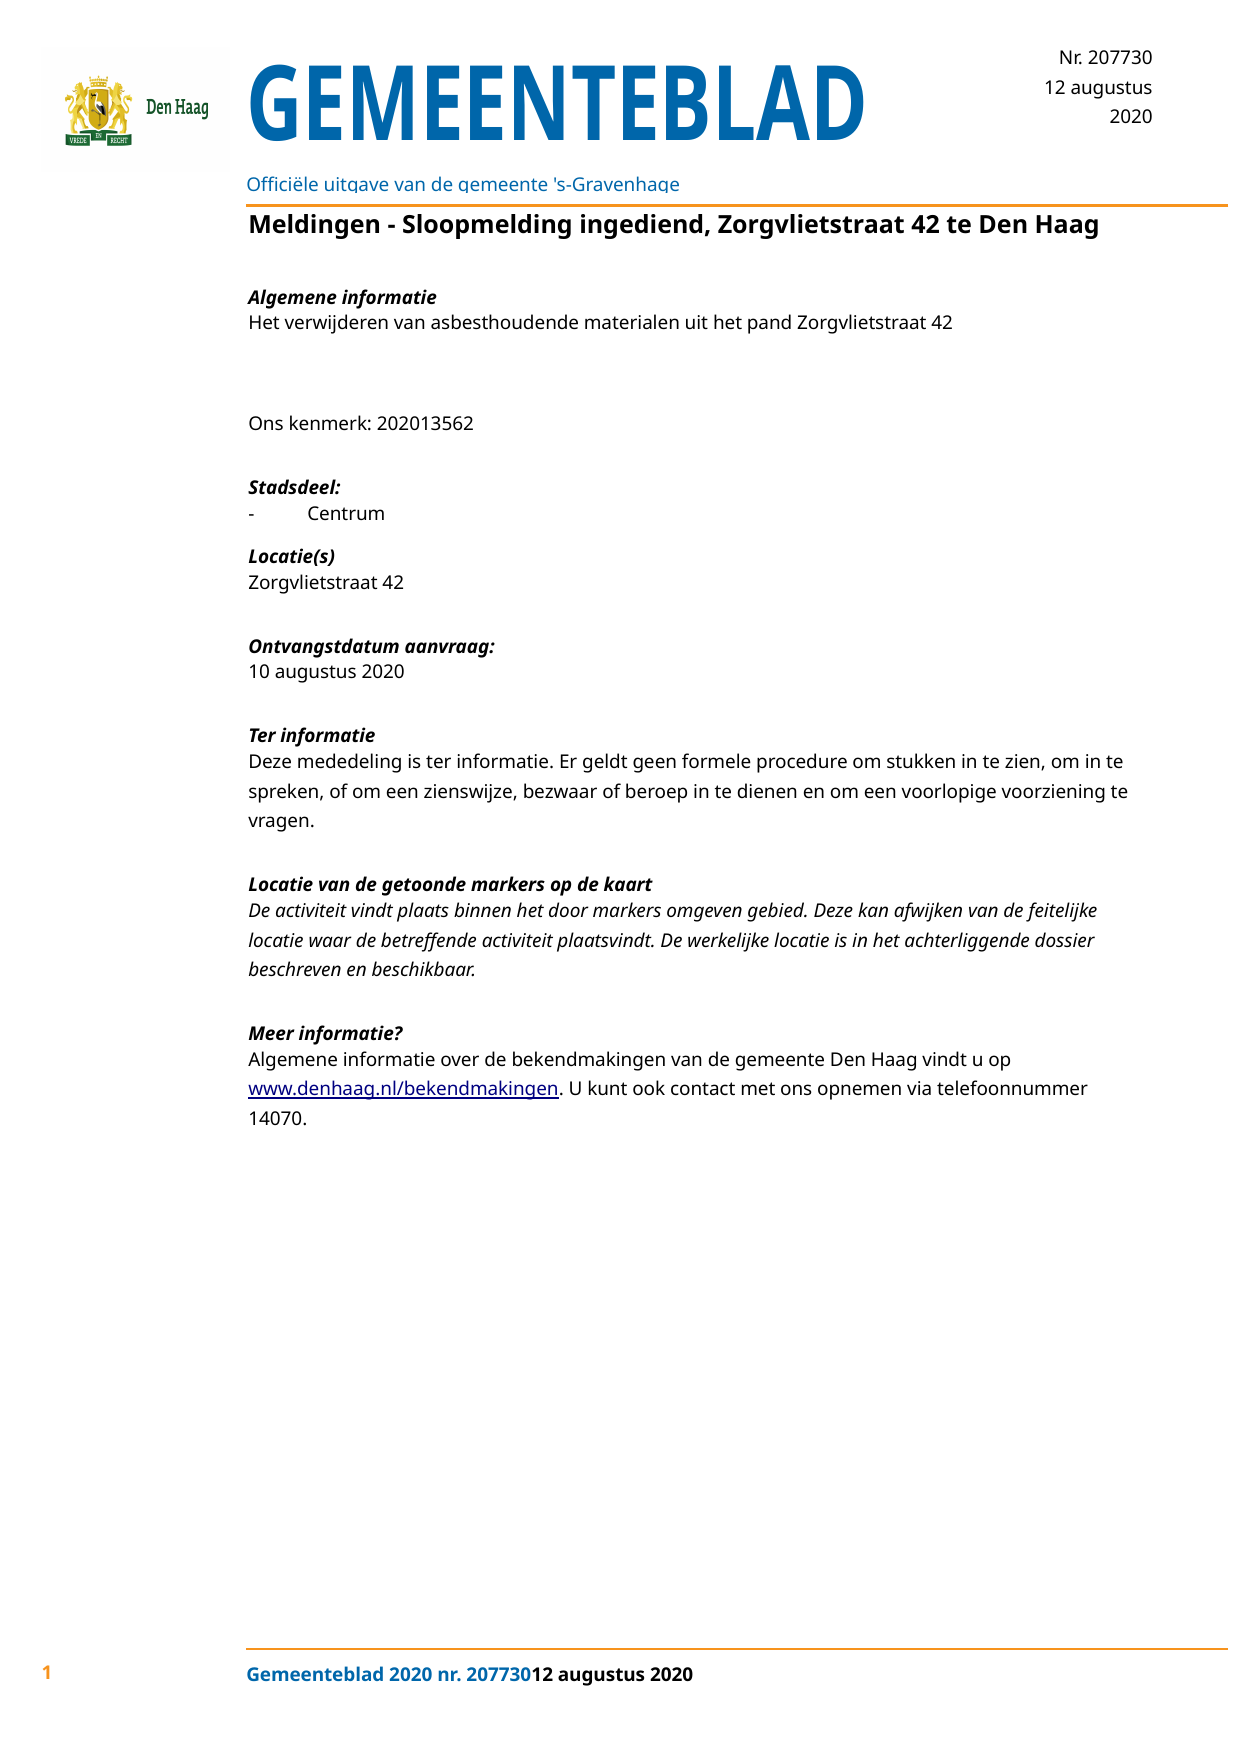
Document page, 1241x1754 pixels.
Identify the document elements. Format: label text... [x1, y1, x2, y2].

picture [41, 47, 231, 172]
text Ter informatie [248, 723, 1152, 748]
text Het verwijderen van asbesthoudende materialen uit het pand Zorgvlietstraat 42 [248, 309, 1152, 335]
text Stadsdeel: [248, 474, 1152, 500]
text Meldingen - Sloopmelding ingediend, Zorgvlietstraat 42 te Den Haag [248, 207, 1152, 241]
list Centrum [248, 500, 1152, 526]
text 10 augustus 2020 [248, 659, 1152, 684]
text Locatie van de getoonde markers op de kaart [248, 871, 1152, 897]
text Algemene informatie over de bekendmakingen van de gemeente Den Haag vindt u op www.denhaag.nl/bekendmakingen. U kunt ook contact met ons opnemen via telefoonnummer 14070. [248, 1046, 1152, 1131]
text Locatie(s) [248, 543, 1152, 569]
text De activiteit vindt plaats binnen het door markers omgeven gebied. Deze kan afwijken van de feitelijke locatie waar de betreffende activiteit plaatsvindt. De werkelijke locatie is in het achterliggende dossier beschreven en beschikbaar. [248, 897, 1152, 982]
text Deze mededeling is ter informatie. Er geldt geen formele procedure om stukken in te zien, om in te spreken, of om een zienswijze, bezwaar of beroep in te dienen en om een voorlopige voorziening te vragen. [248, 748, 1152, 833]
text Algemene informatie [248, 284, 1152, 309]
text Meer informatie? [248, 1020, 1152, 1046]
text Ontvangstdatum aanvraag: [248, 633, 1152, 659]
text Zorgvlietstraat 42 [248, 569, 1152, 595]
text Ons kenmerk: 202013562 [248, 410, 1152, 436]
